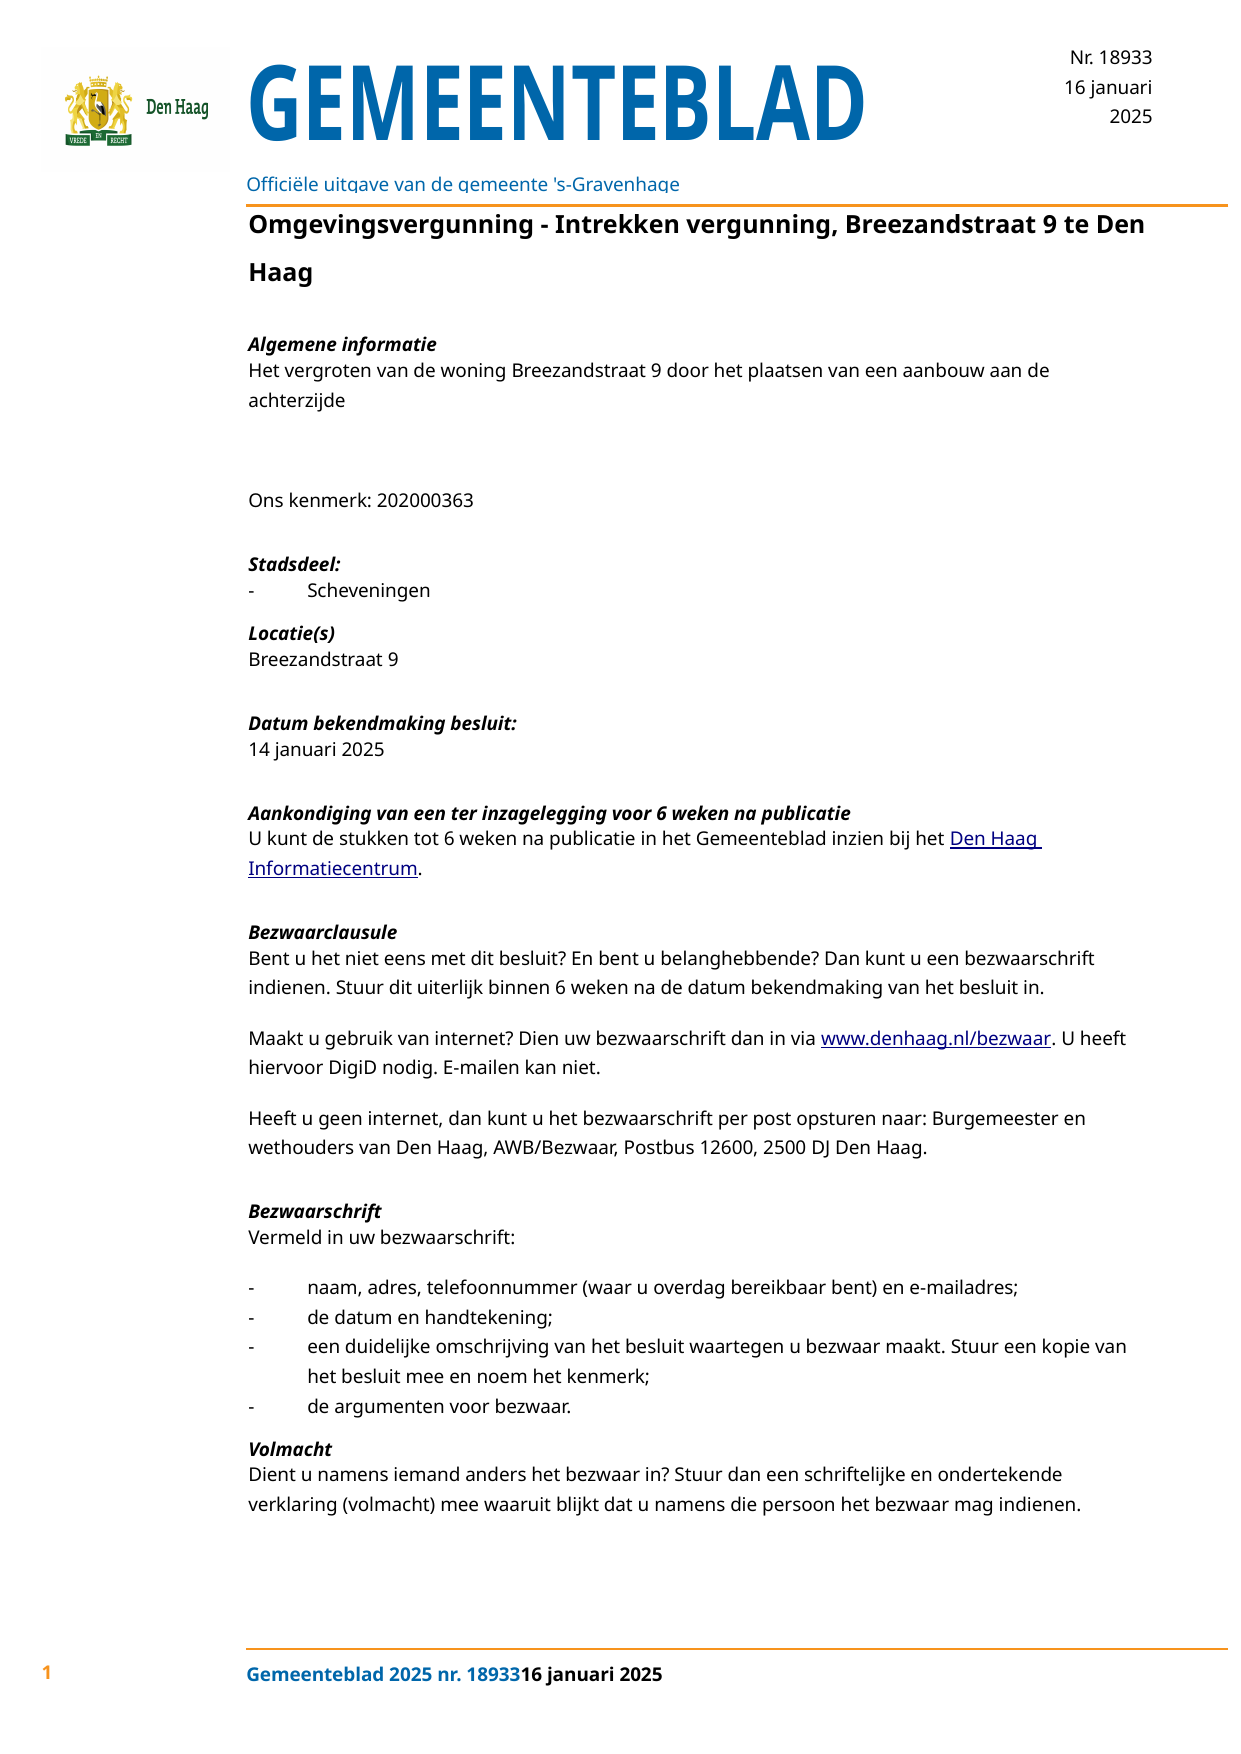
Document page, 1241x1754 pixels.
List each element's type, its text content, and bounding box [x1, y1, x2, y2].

text Volmacht [248, 1436, 1152, 1462]
list de datum en handtekening; [248, 1304, 1152, 1330]
text U kunt de stukken tot 6 weken na publicatie in het Gemeenteblad inzien bij het Den Haag Informatiecentrum. [248, 826, 1152, 881]
text Maakt u gebruik van internet? Dien uw bezwaarschrift dan in via www.denhaag.nl/bezwaar. U heeft hiervoor DigiD nodig. E-mailen kan niet. [248, 1025, 1152, 1080]
text Bezwaarclausule [248, 919, 1152, 945]
text Aankondiging van een ter inzagelegging voor 6 weken na publicatie [248, 800, 1152, 826]
text Dient u namens iemand anders het bezwaar in? Stuur dan een schriftelijke en ondertekende verklaring (volmacht) mee waaruit blijkt dat u namens die persoon het bezwaar mag indienen. [248, 1462, 1152, 1517]
text Stadsdeel: [248, 552, 1152, 577]
text Bezwaarschrift [248, 1198, 1152, 1224]
text Omgevingsvergunning - Intrekken vergunning, Breezandstraat 9 te Den Haag [248, 207, 1152, 288]
text Ons kenmerk: 202000363 [248, 488, 1152, 513]
text Breezandstraat 9 [248, 646, 1152, 672]
list naam, adres, telefoonnummer (waar u overdag bereikbaar bent) en e-mailadres; [248, 1274, 1152, 1300]
text Vermeld in uw bezwaarschrift: [248, 1224, 1152, 1250]
text Algemene informatie [248, 331, 1152, 357]
list een duidelijke omschrijving van het besluit waartegen u bezwaar maakt. Stuur een kopie van het besluit mee en noem het kenmerk; [248, 1334, 1152, 1389]
text Locatie(s) [248, 620, 1152, 646]
text Bent u het niet eens met dit besluit? En bent u belanghebbende? Dan kunt u een bezwaarschrift indienen. Stuur dit uiterlijk binnen 6 weken na de datum bekendmaking van het besluit in. [248, 945, 1152, 1000]
list de argumenten voor bezwaar. [248, 1393, 1152, 1418]
list Scheveningen [248, 577, 1152, 603]
text 14 januari 2025 [248, 736, 1152, 762]
picture [41, 47, 231, 172]
text Heeft u geen internet, dan kunt u het bezwaarschrift per post opsturen naar: Burgemeester en wethouders van Den Haag, AWB/Bezwaar, Postbus 12600, 2500 DJ Den Haag. [248, 1105, 1152, 1160]
text Het vergroten van de woning Breezandstraat 9 door het plaatsen van een aanbouw aan de achterzijde [248, 357, 1152, 412]
text Datum bekendmaking besluit: [248, 710, 1152, 736]
